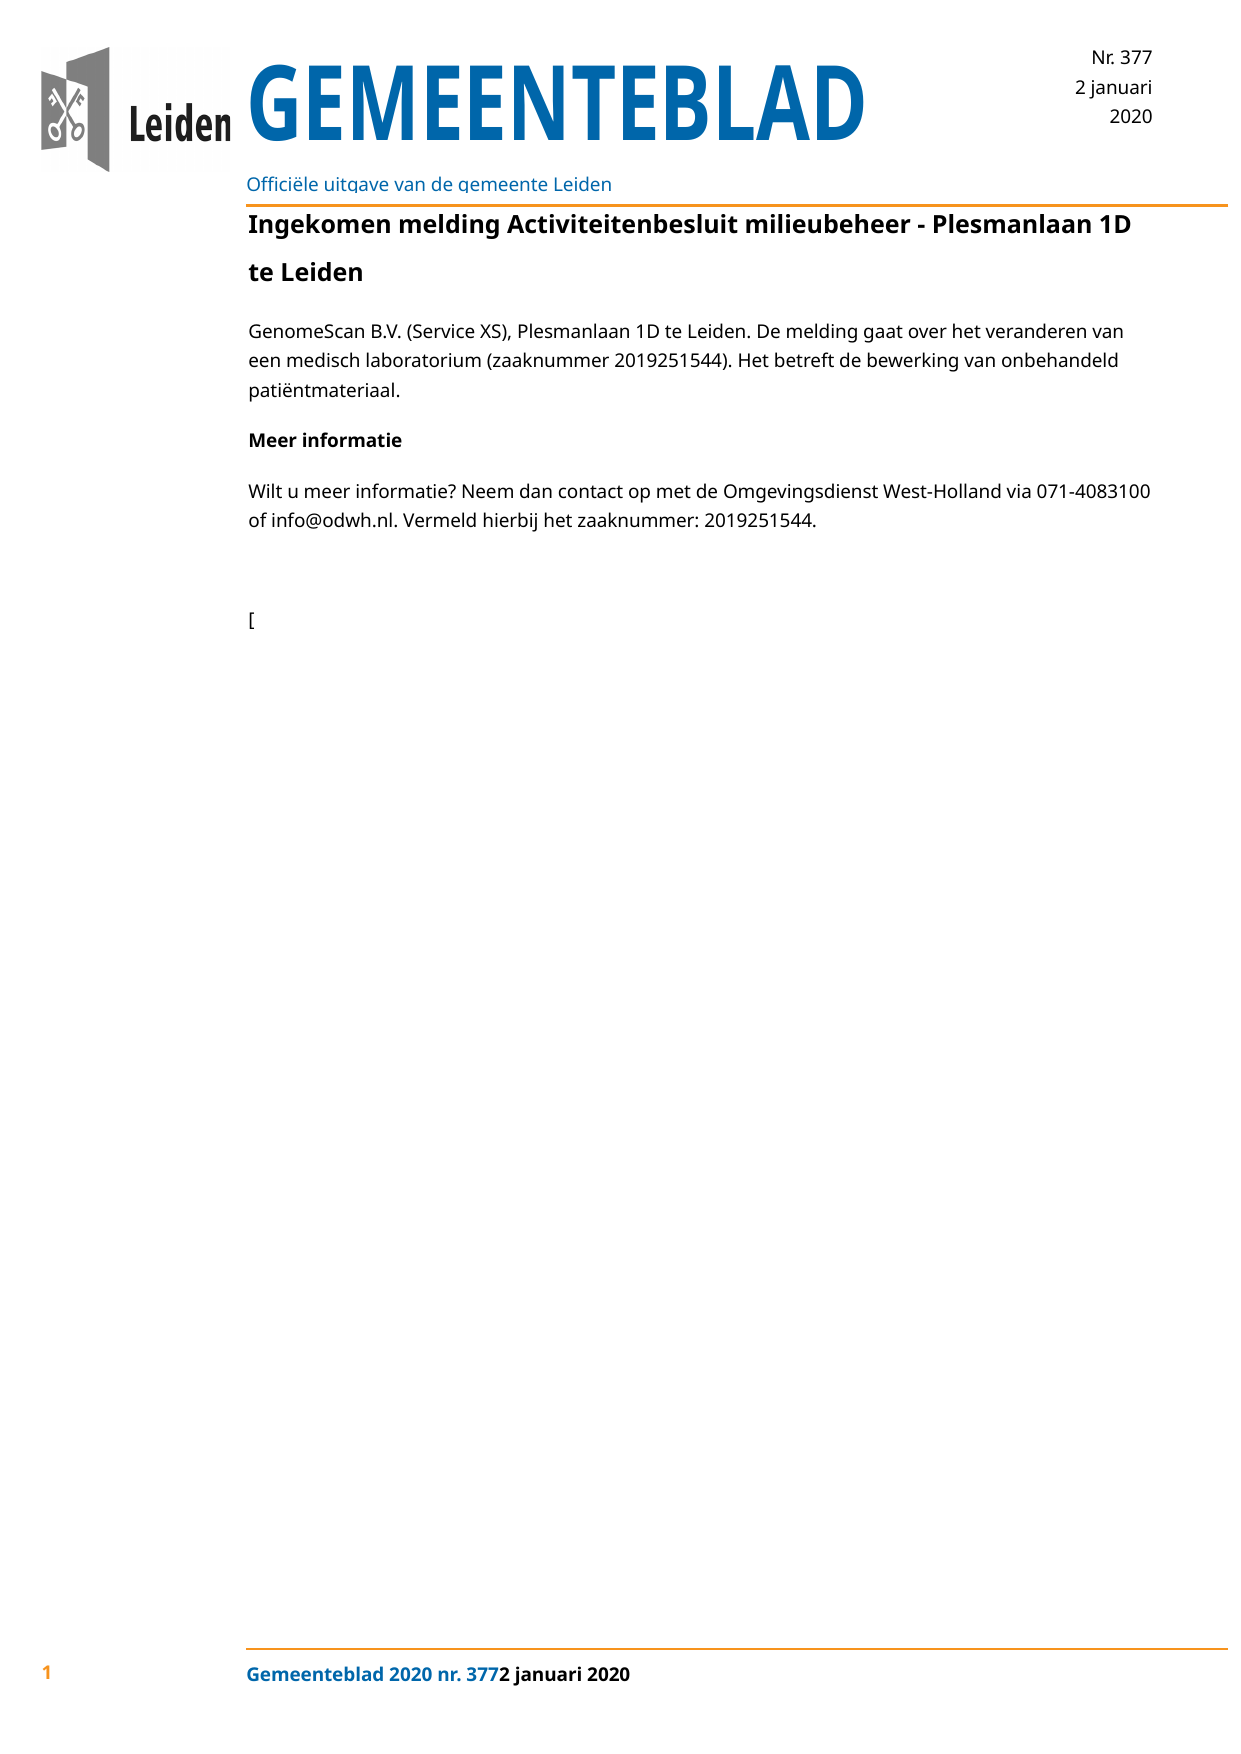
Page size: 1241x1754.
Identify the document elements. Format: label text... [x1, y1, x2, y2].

text [ [248, 606, 1152, 631]
text Meer informatie [248, 427, 1152, 453]
text GenomeScan B.V. (Service XS), Plesmanlaan 1D te Leiden. De melding gaat over het veranderen van een medisch laboratorium (zaaknummer 2019251544). Het betreft de bewerking van onbehandeld patiëntmateriaal. [248, 318, 1152, 403]
text Ingekomen melding Activiteitenbesluit milieubeheer - Plesmanlaan 1D te Leiden [248, 207, 1152, 288]
text Wilt u meer informatie? Neem dan contact op met de Omgevingsdienst West-Holland via 071-4083100 of info@odwh.nl. Vermeld hierbij het zaaknummer: 2019251544. [248, 478, 1152, 533]
picture [41, 47, 231, 172]
